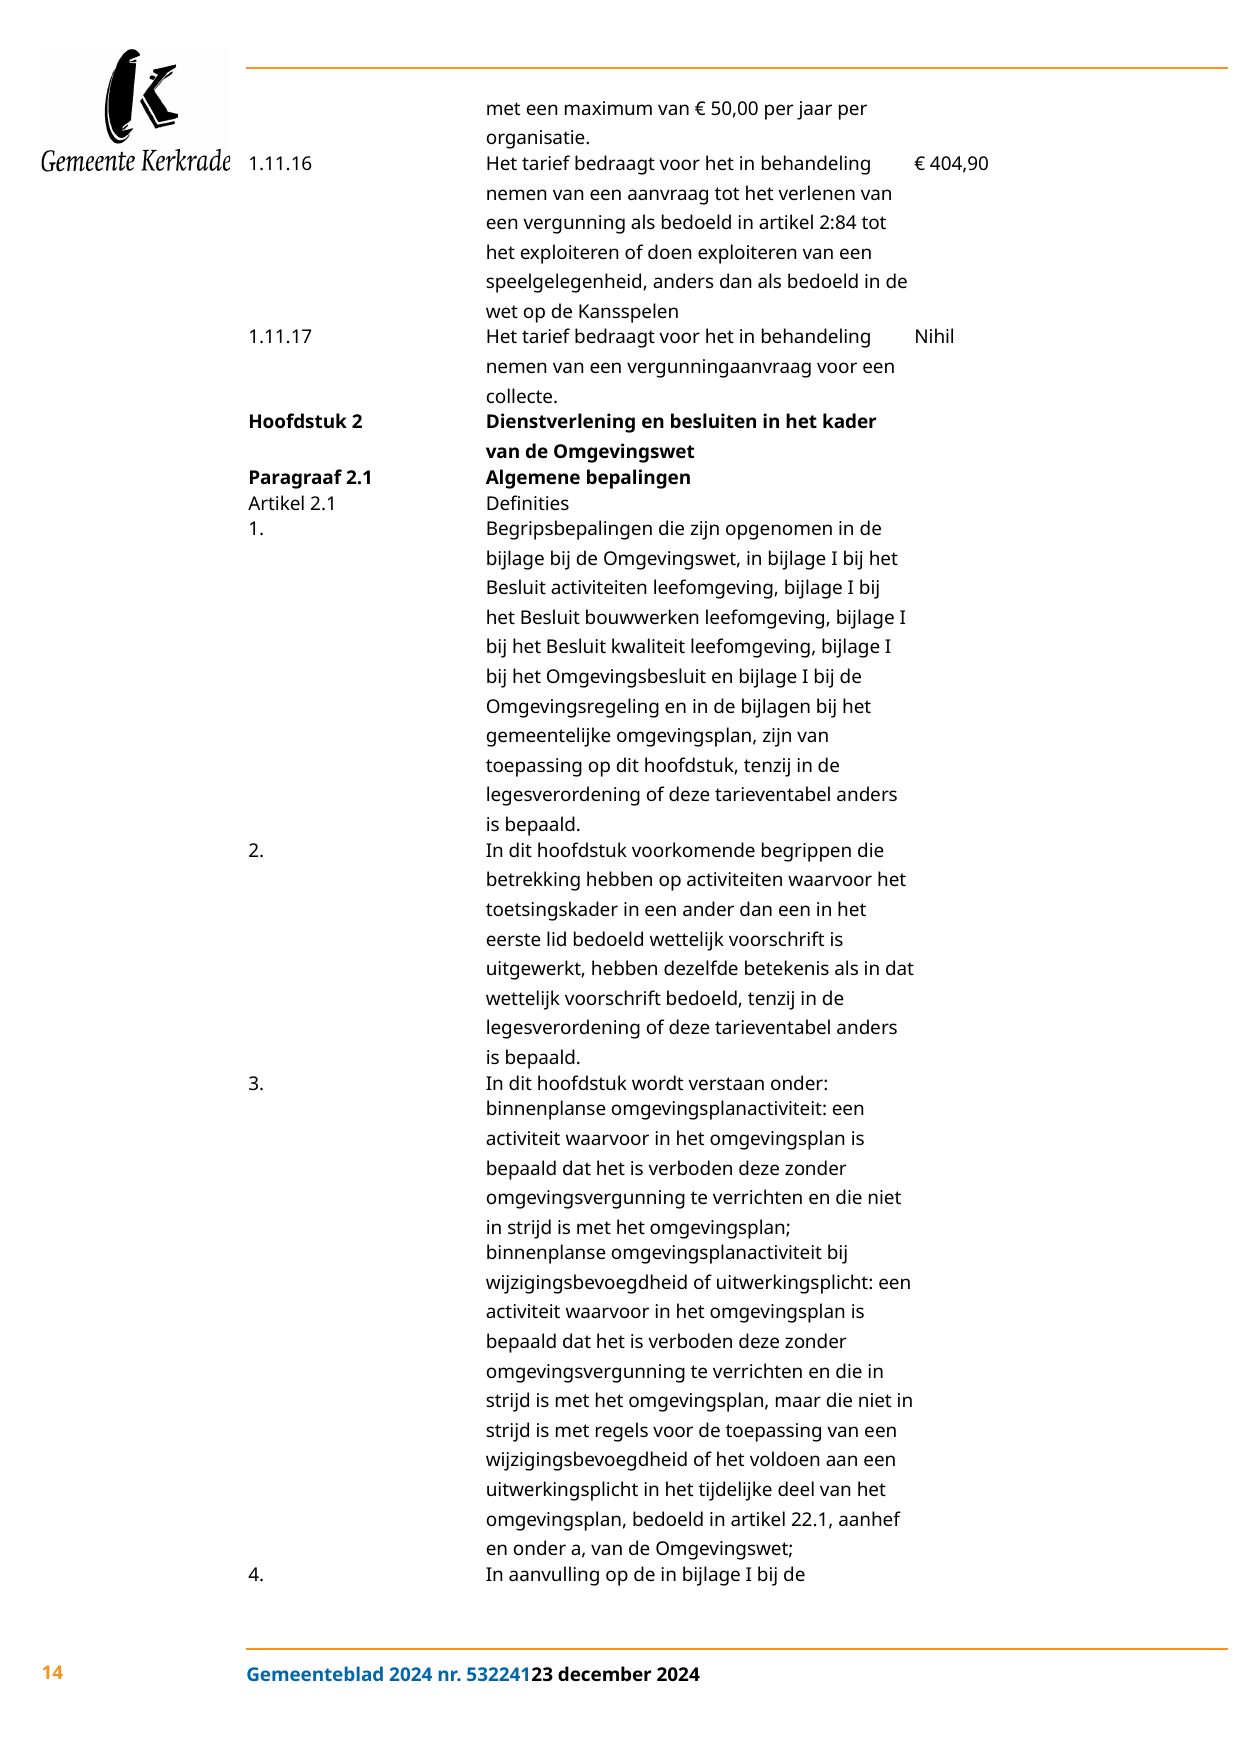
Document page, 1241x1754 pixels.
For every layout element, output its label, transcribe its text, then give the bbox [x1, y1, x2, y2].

table_cell [914, 837, 1152, 1070]
table_cell [914, 1096, 1152, 1239]
table_cell [914, 464, 1152, 490]
table_cell In dit hoofdstuk voorkomende begrippen die betrekking hebben op activiteiten waarvoor het toetsingskader in een ander dan een in het eerste lid bedoeld wettelijk voorschrift is uitgewerkt, hebben dezelfde betekenis als in dat wettelijk voorschrift bedoeld, tenzij in de legesverordening of deze tarieventabel anders is bepaald. [486, 837, 914, 1070]
table_cell In dit hoofdstuk wordt verstaan onder: [486, 1070, 914, 1096]
table_cell Definities [486, 490, 914, 515]
table_cell Algemene bepalingen [486, 464, 914, 490]
table_cell Nihil [914, 324, 1152, 409]
table_cell Het tarief bedraagt voor het in behandeling nemen van een vergunningaanvraag voor een collecte. [486, 324, 914, 409]
table_cell Dienstverlening en besluiten in het kader van de Omgevingswet [486, 409, 914, 464]
table_cell Paragraaf 2.1 [248, 464, 486, 490]
table_cell Het tarief bedraagt voor het in behandeling nemen van een aanvraag tot het verlenen van een vergunning als bedoeld in artikel 2:84 tot het exploiteren of doen exploiteren van een speelgelegenheid, anders dan als bedoeld in de wet op de Kansspelen [486, 150, 914, 324]
table_cell 1.11.17 [248, 324, 486, 409]
table_cell 3. [248, 1070, 486, 1096]
table_cell [248, 95, 486, 150]
table_cell Begripsbepalingen die zijn opgenomen in de bijlage bij de Omgevingswet, in bijlage I bij het Besluit activiteiten leefomgeving, bijlage I bij het Besluit bouwwerken leefomgeving, bijlage I bij het Besluit kwaliteit leefomgeving, bijlage I bij het Omgevingsbesluit en bijlage I bij de Omgevingsregeling en in de bijlagen bij het gemeentelijke omgevingsplan, zijn van toepassing op dit hoofdstuk, tenzij in de legesverordening of deze tarieventabel anders is bepaald. [486, 515, 914, 837]
table_cell binnenplanse omgevingsplanactiviteit: een activiteit waarvoor in het omgevingsplan is bepaald dat het is verboden deze zonder omgevingsvergunning te verrichten en die niet in strijd is met het omgevingsplan; [486, 1096, 914, 1239]
table_cell met een maximum van € 50,00 per jaar per organisatie. [486, 95, 914, 150]
table_cell [914, 1070, 1152, 1096]
table_cell [248, 1096, 486, 1239]
table_cell [914, 95, 1152, 150]
table_cell Artikel 2.1 [248, 490, 486, 515]
table_cell Hoofdstuk 2 [248, 409, 486, 464]
table_cell [914, 490, 1152, 515]
table_cell [914, 1561, 1152, 1587]
table_cell [248, 1240, 486, 1561]
table_cell € 404,90 [914, 150, 1152, 324]
picture [41, 47, 231, 172]
table_cell 1.11.16 [248, 150, 486, 324]
table_cell [914, 1240, 1152, 1561]
table_cell [914, 409, 1152, 464]
table_cell [914, 515, 1152, 837]
table_cell binnenplanse omgevingsplanactiviteit bij wijzigingsbevoegdheid of uitwerkingsplicht: een activiteit waarvoor in het omgevingsplan is bepaald dat het is verboden deze zonder omgevingsvergunning te verrichten en die in strijd is met het omgevingsplan, maar die niet in strijd is met regels voor de toepassing van een wijzigingsbevoegdheid of het voldoen aan een uitwerkingsplicht in het tijdelijke deel van het omgevingsplan, bedoeld in artikel 22.1, aanhef en onder a, van de Omgevingswet; [486, 1240, 914, 1561]
table_cell 4. [248, 1561, 486, 1587]
table_cell 2. [248, 837, 486, 1070]
table_cell 1. [248, 515, 486, 837]
table_cell In aanvulling op de in bijlage I bij de [486, 1561, 914, 1587]
